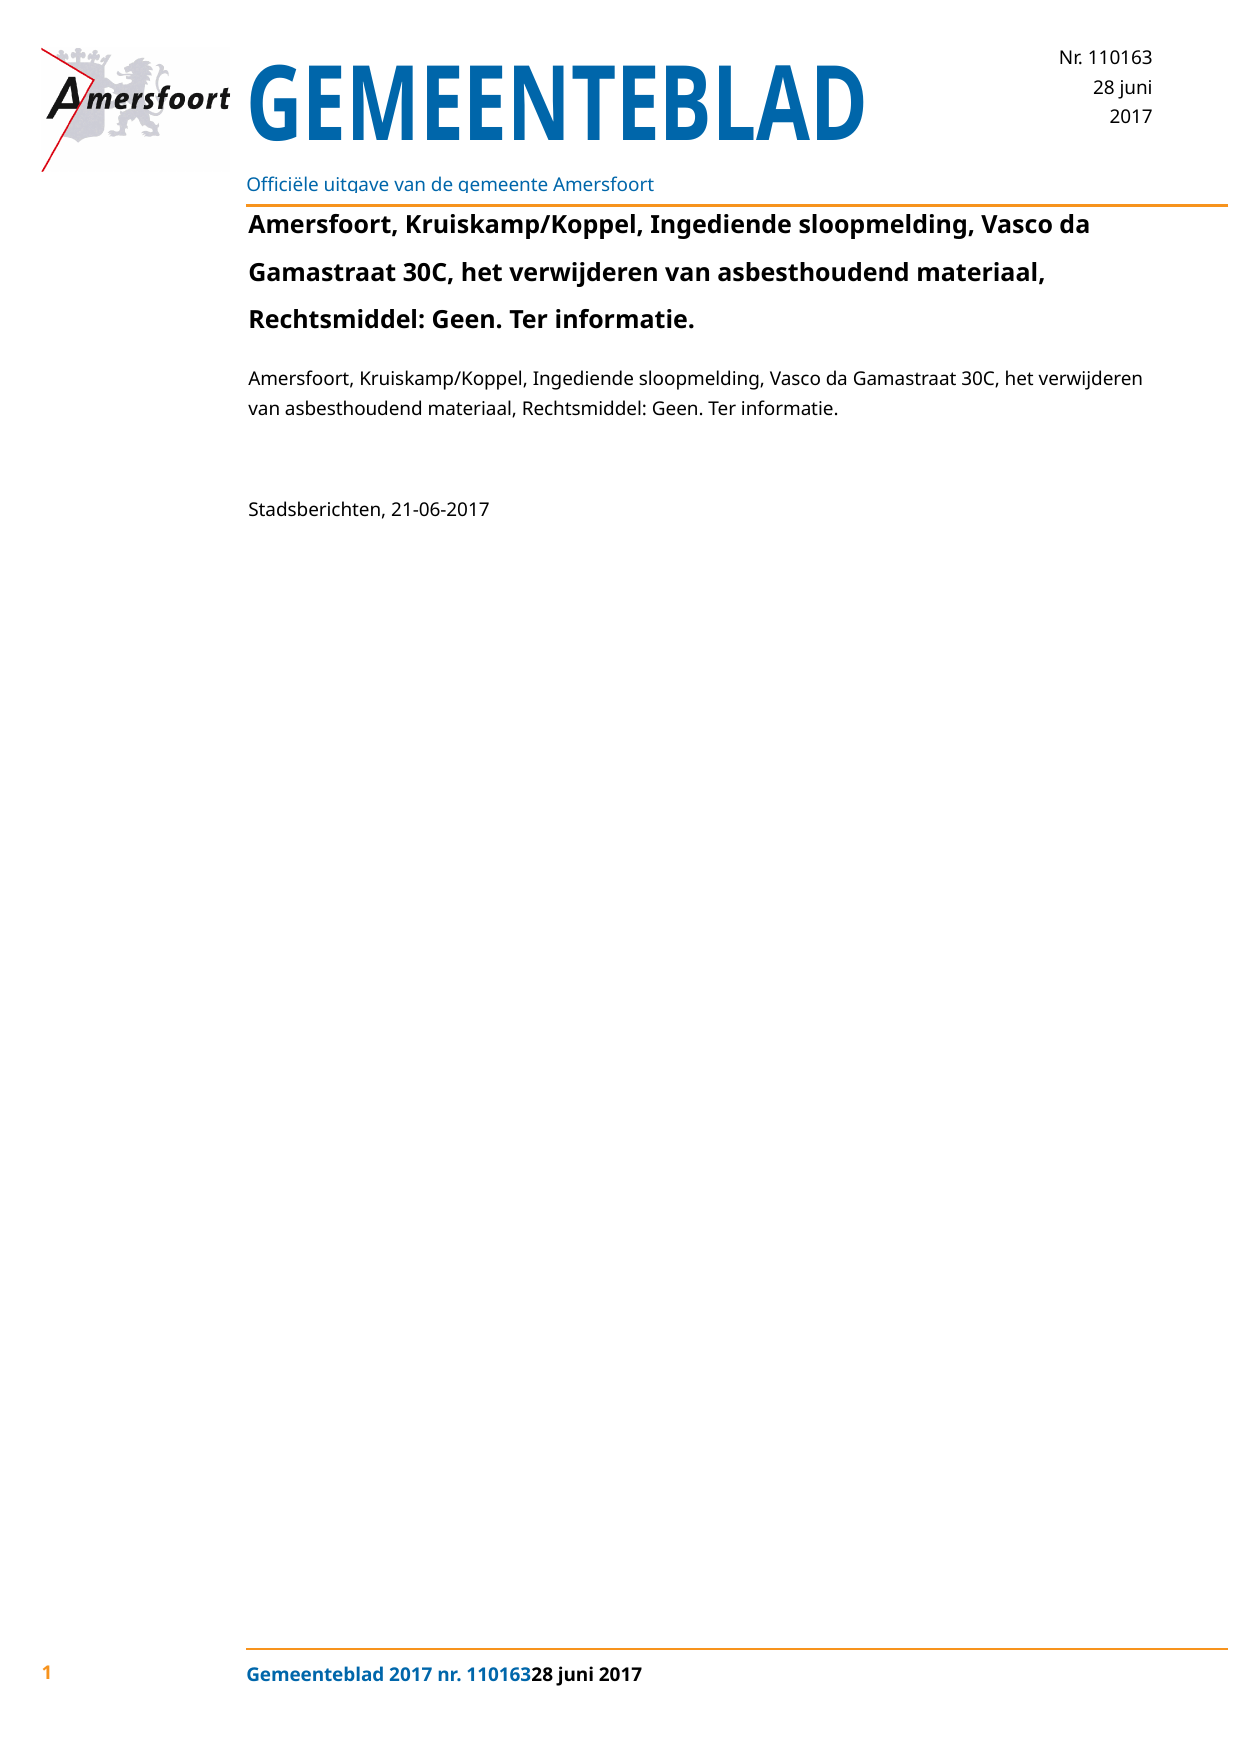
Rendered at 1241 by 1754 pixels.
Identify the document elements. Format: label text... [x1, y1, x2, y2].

text Amersfoort, Kruiskamp/Koppel, Ingediende sloopmelding, Vasco da Gamastraat 30C, het verwijderen van asbesthoudend materiaal, Rechtsmiddel: Geen. Ter informatie. [248, 207, 1152, 336]
text Stadsberichten, 21-06-2017 [248, 496, 1152, 522]
text Amersfoort, Kruiskamp/Koppel, Ingediende sloopmelding, Vasco da Gamastraat 30C, het verwijderen van asbesthoudend materiaal, Rechtsmiddel: Geen. Ter informatie. [248, 366, 1152, 421]
picture [41, 47, 231, 172]
